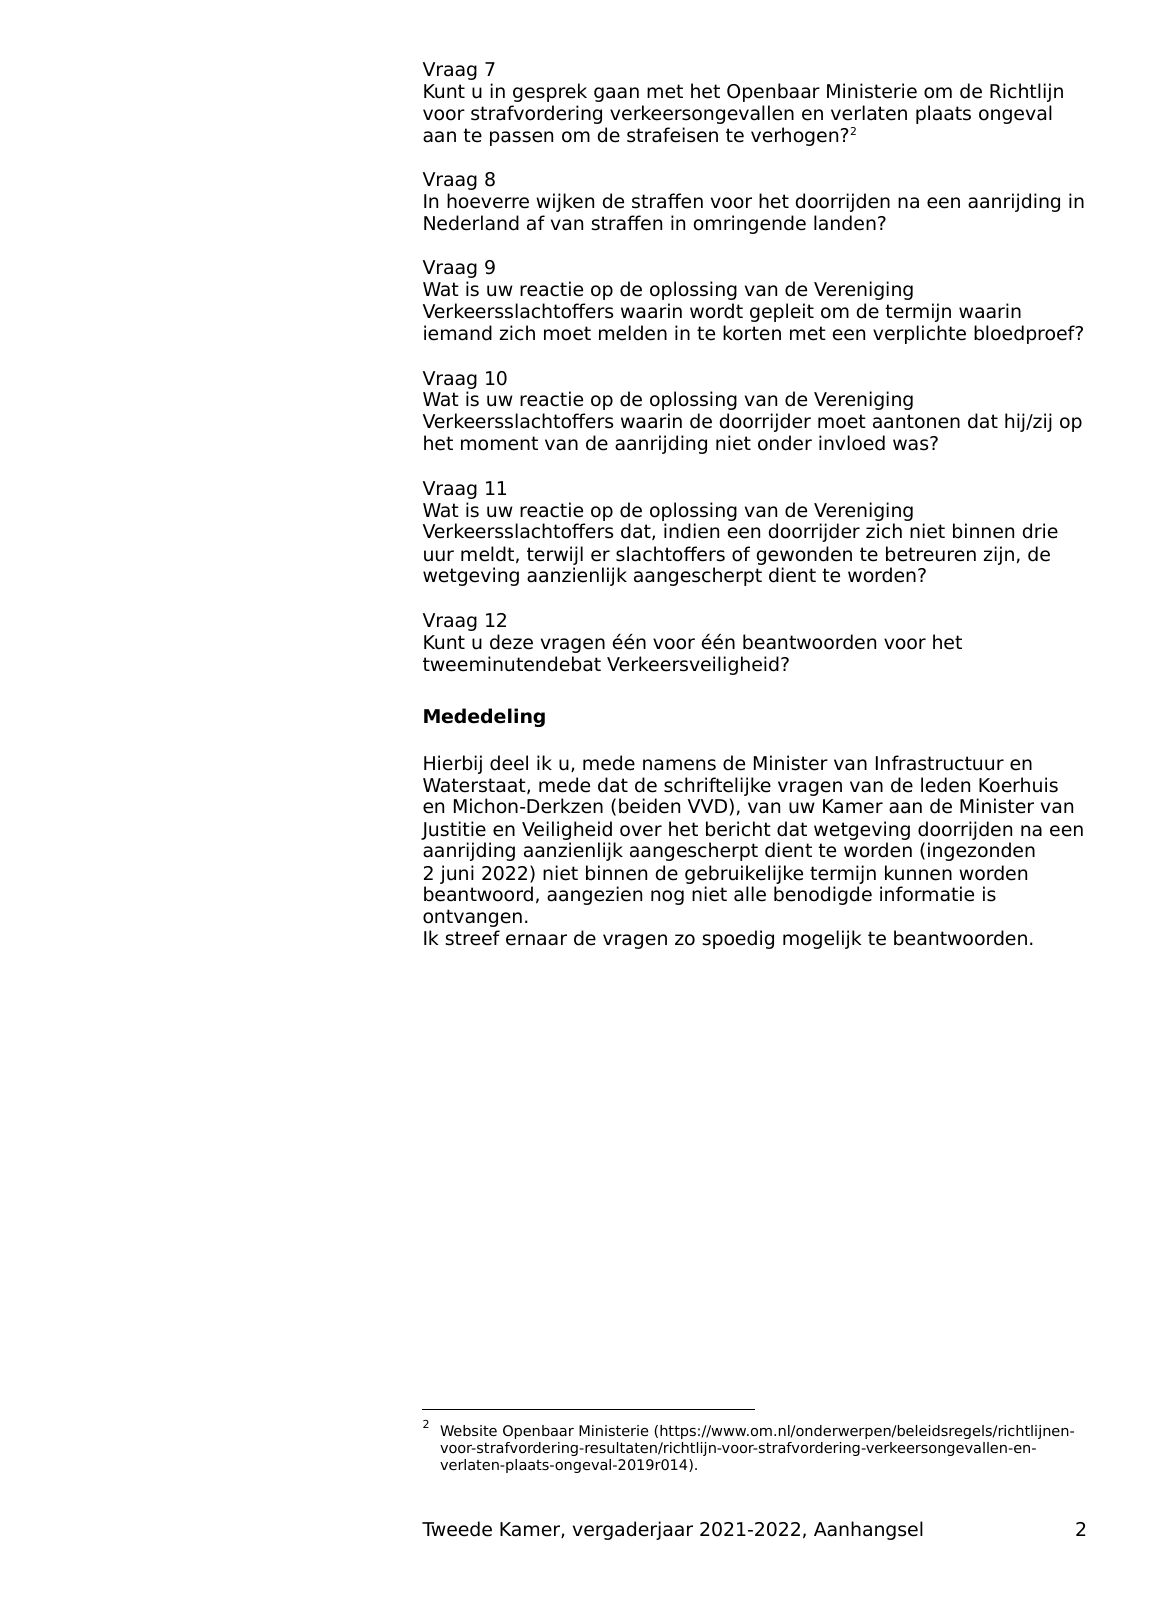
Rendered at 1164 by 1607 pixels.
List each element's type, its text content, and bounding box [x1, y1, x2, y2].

text Vraag 9 [422, 257, 1087, 279]
text Website Openbaar Ministerie (https://www.om.nl/onderwerpen/beleidsregels/richtlijnen-voor-strafvordering-resultaten/richtlijn-voor-strafvordering-verkeersongevallen-en-verlaten-plaats-ongeval-2019r014). [422, 1418, 1087, 1474]
text Ik streef ernaar de vragen zo spoedig mogelijk te beantwoorden. [422, 928, 1087, 950]
text Vraag 8 [422, 169, 1087, 191]
text Kunt u deze vragen één voor één beantwoorden voor het tweeminutendebat Verkeersveiligheid? [422, 632, 1087, 676]
text Wat is uw reactie op de oplossing van de Vereniging Verkeersslachtoffers waarin de doorrijder moet aantonen dat hij/zij op het moment van de aanrijding niet onder invloed was? [422, 389, 1087, 455]
text Hierbij deel ik u, mede namens de Minister van Infrastructuur en Waterstaat, mede dat de schriftelijke vragen van de leden Koerhuis en Michon-Derkzen (beiden VVD), van uw Kamer aan de Minister van Justitie en Veiligheid over het bericht dat wetgeving doorrijden na een aanrijding aanzienlijk aangescherpt dient te worden (ingezonden 2 juni 2022) niet binnen de gebruikelijke termijn kunnen worden beantwoord, aangezien nog niet alle benodigde informatie is ontvangen. [422, 752, 1087, 928]
text Vraag 11 [422, 477, 1087, 499]
text Vraag 12 [422, 609, 1087, 632]
subtitle Mededeling [422, 706, 1087, 727]
text In hoeverre wijken de straffen voor het doorrijden na een aanrijding in Nederland af van straffen in omringende landen? [422, 191, 1087, 235]
text Wat is uw reactie op de oplossing van de Vereniging Verkeersslachtoffers dat, indien een doorrijder zich niet binnen drie uur meldt, terwijl er slachtoffers of gewonden te betreuren zijn, de wetgeving aanzienlijk aangescherpt dient te worden? [422, 499, 1087, 587]
text Kunt u in gesprek gaan met het Openbaar Ministerie om de Richtlijn voor strafvordering verkeersongevallen en verlaten plaats ongeval aan te passen om de strafeisen te verhogen? [422, 81, 1087, 147]
text Vraag 7 [422, 59, 1087, 81]
text Vraag 10 [422, 367, 1087, 389]
text Wat is uw reactie op de oplossing van de Vereniging Verkeersslachtoffers waarin wordt gepleit om de termijn waarin iemand zich moet melden in te korten met een verplichte bloedproef? [422, 279, 1087, 345]
